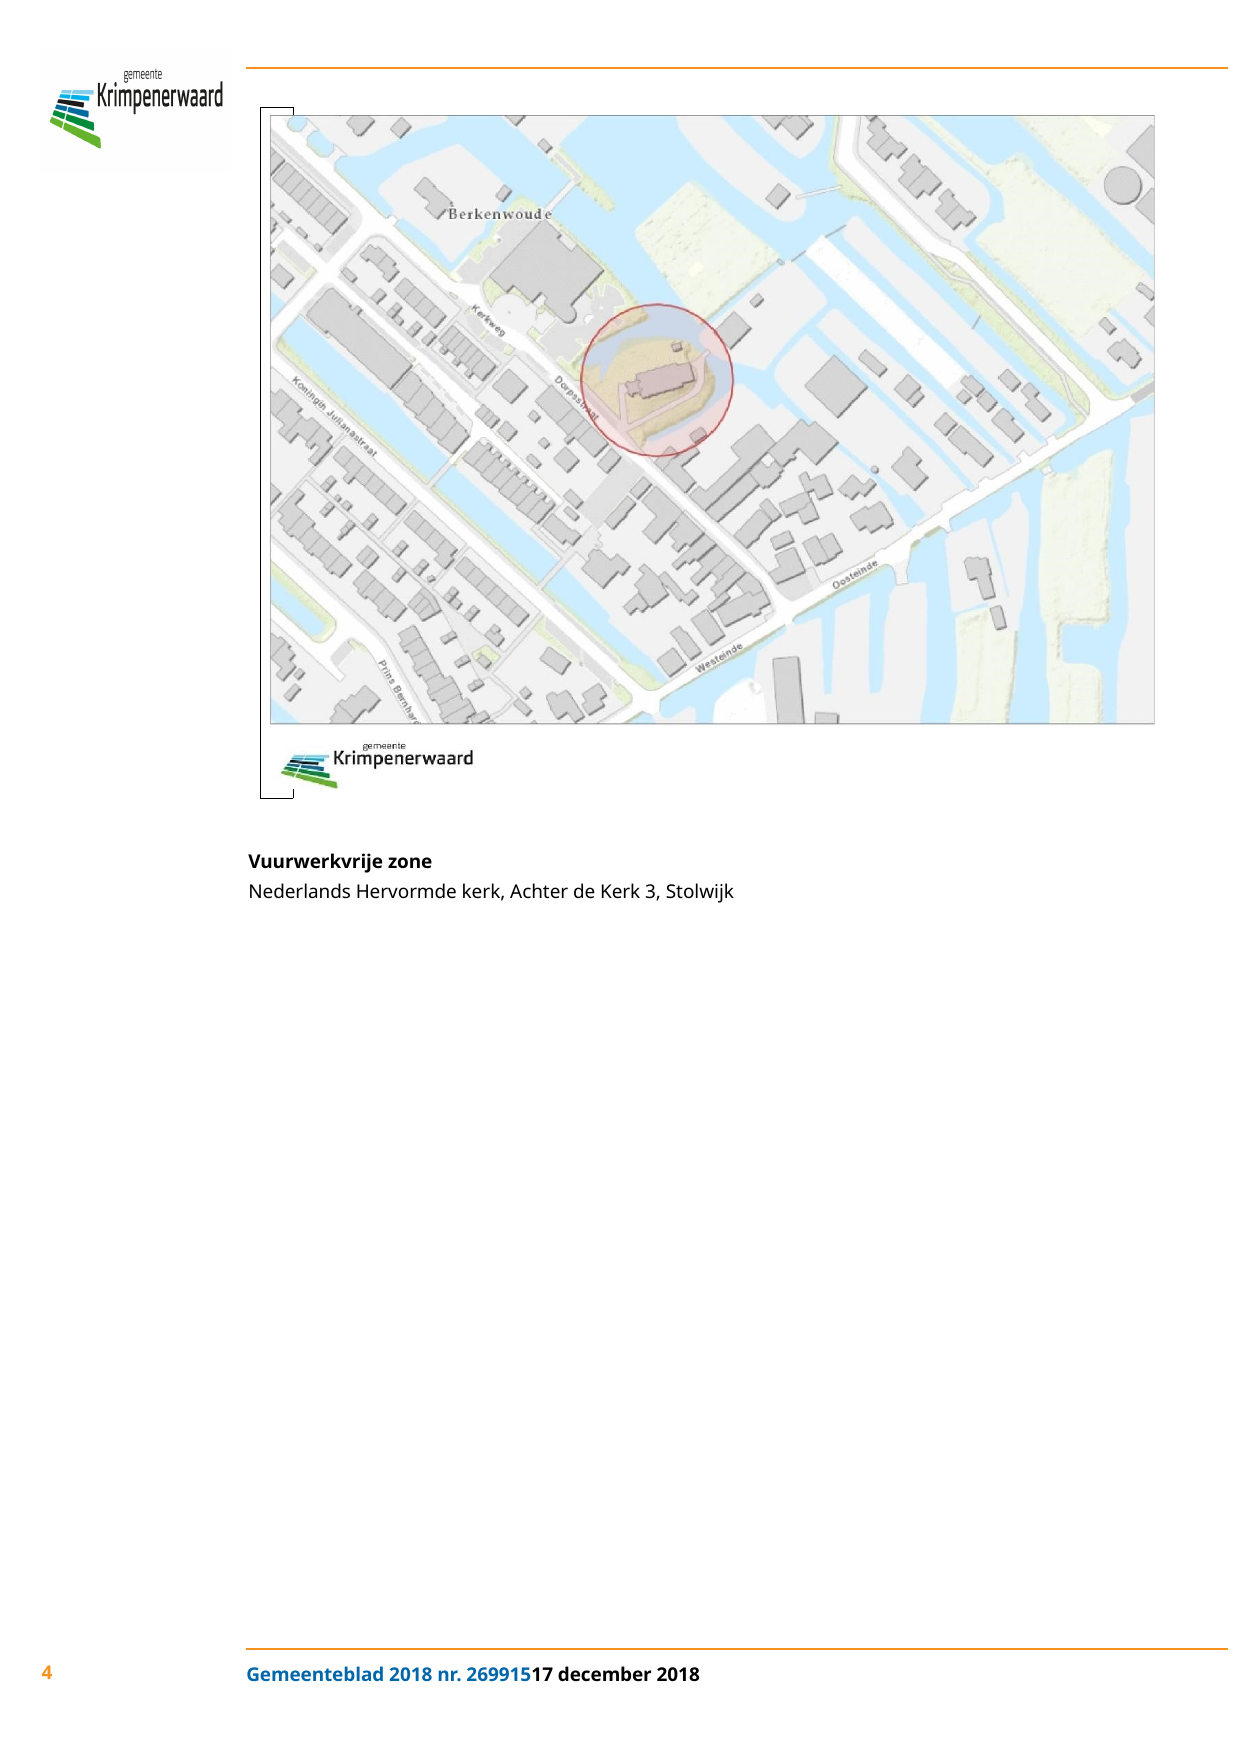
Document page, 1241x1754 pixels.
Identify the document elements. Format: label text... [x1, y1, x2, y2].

text Vuurwerkvrije zone [248, 849, 1152, 874]
picture [41, 47, 231, 172]
text Nederlands Hervormde kerk, Achter de Kerk 3, Stolwijk [248, 878, 1152, 904]
picture [268, 115, 1155, 789]
